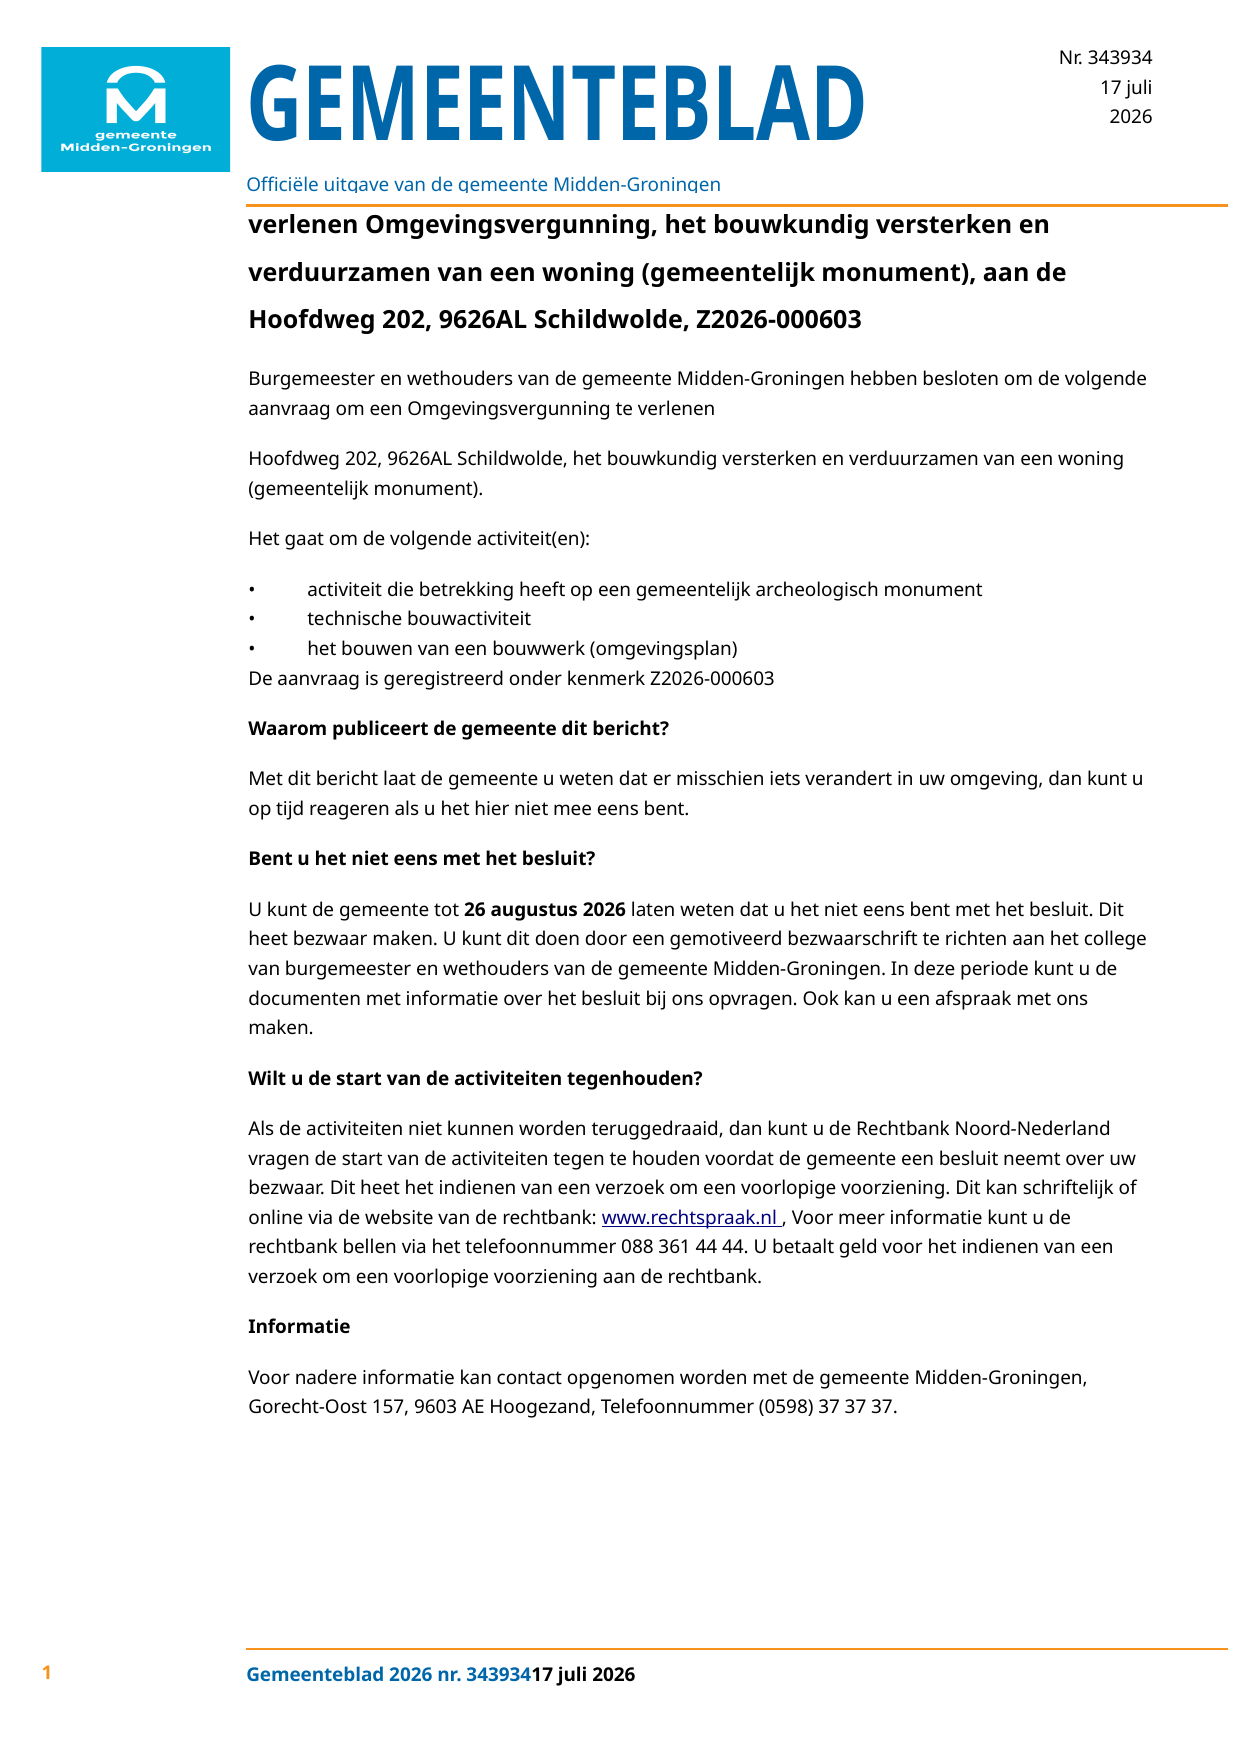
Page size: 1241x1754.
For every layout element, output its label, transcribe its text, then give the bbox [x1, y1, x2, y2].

text Het gaat om de volgende activiteit(en): [248, 526, 1152, 551]
list het bouwen van een bouwwerk (omgevingsplan) [248, 635, 1152, 661]
picture [107, 89, 165, 122]
text Burgemeester en wethouders van de gemeente Midden-Groningen hebben besloten om de volgende aanvraag om een Omgevingsvergunning te verlenen [248, 366, 1152, 421]
text Bent u het niet eens met het besluit? [248, 846, 1152, 871]
picture [108, 66, 164, 82]
text Wilt u de start van de activiteiten tegenhouden? [248, 1065, 1152, 1090]
text Voor nadere informatie kan contact opgenomen worden met de gemeente Midden-Groningen, Gorecht-Oost 157, 9603 AE Hoogezand, Telefoonnummer (0598) 37 37 37. [248, 1364, 1152, 1419]
list activiteit die betrekking heeft op een gemeentelijk archeologisch monument [248, 576, 1152, 602]
picture [184, 146, 190, 153]
text U kunt de gemeente tot 26 augustus 2026 laten weten dat u het niet eens bent met het besluit. Dit heet bezwaar maken. U kunt dit doen door een gemotiveerd bezwaarschrift te richten aan het college van burgemeester en wethouders van de gemeente Midden-Groningen. In deze periode kunt u de documenten met informatie over het besluit bij ons opvragen. Ook kan u een afspraak met ons maken. [248, 896, 1152, 1040]
text Met dit bericht laat de gemeente u weten dat er misschien iets verandert in uw omgeving, dan kunt u op tijd reageren als u het hier niet mee eens bent. [248, 766, 1152, 821]
text Waarom publiceert de gemeente dit bericht? [248, 715, 1152, 741]
text Als de activiteiten niet kunnen worden teruggedraaid, dan kunt u de Rechtbank Noord-Nederland vragen de start van de activiteiten tegen te houden voordat de gemeente een besluit neemt over uw bezwaar. Dit heet het indienen van een verzoek om een voorlopige voorziening. Dit kan schriftelijk of online via de website van de rechtbank: www.rechtspraak.nl , Voor meer informatie kunt u de rechtbank bellen via het telefoonnummer 088 361 44 44. U betaalt geld voor het indienen van een verzoek om een voorlopige voorziening aan de rechtbank. [248, 1115, 1152, 1289]
text verlenen Omgevingsvergunning, het bouwkundig versterken en verduurzamen van een woning (gemeentelijk monument), aan de Hoofdweg 202, 9626AL Schildwolde, Z2026-000603 [248, 207, 1152, 336]
text De aanvraag is geregistreerd onder kenmerk Z2026-000603 [248, 665, 1152, 690]
list technische bouwactiviteit [248, 606, 1152, 631]
text Hoofdweg 202, 9626AL Schildwolde, het bouwkundig versterken en verduurzamen van een woning (gemeentelijk monument). [248, 446, 1152, 501]
text Informatie [248, 1313, 1152, 1339]
